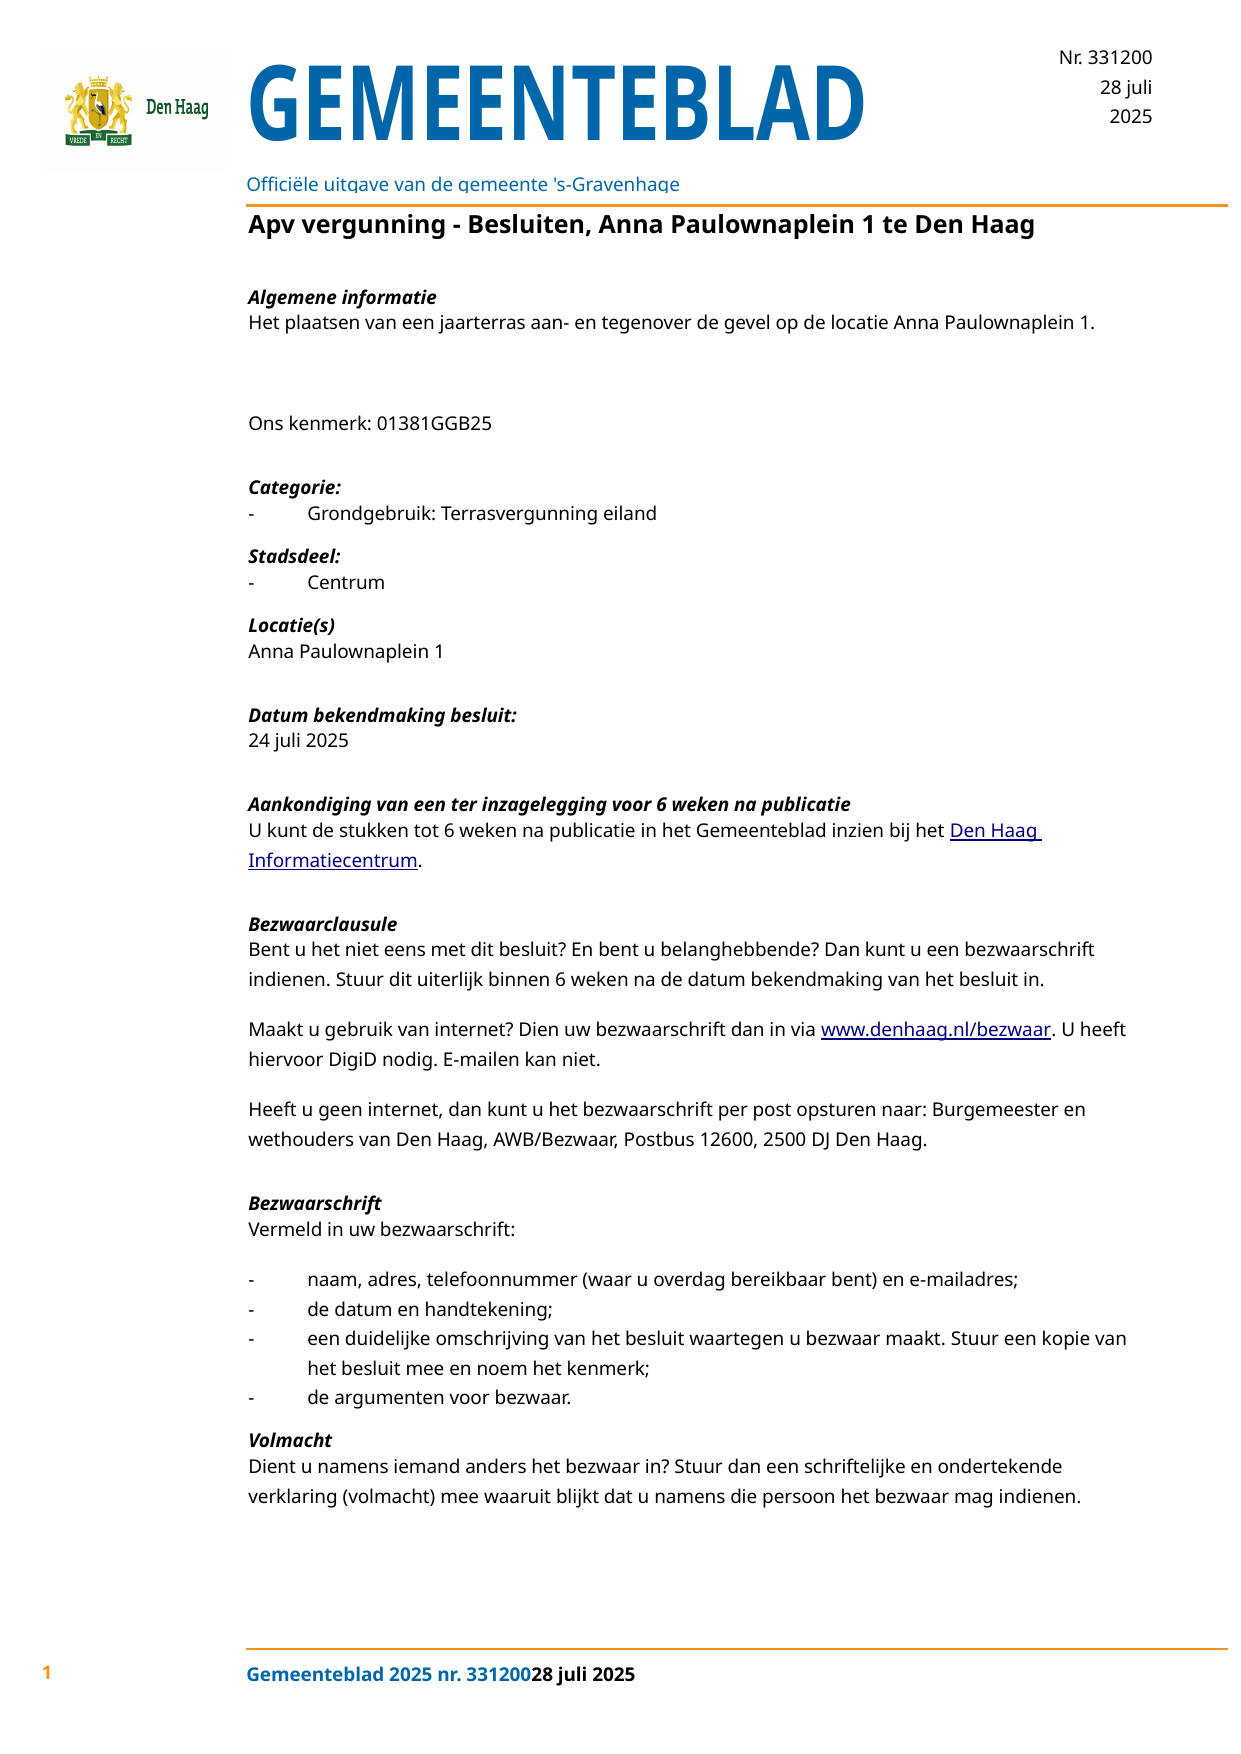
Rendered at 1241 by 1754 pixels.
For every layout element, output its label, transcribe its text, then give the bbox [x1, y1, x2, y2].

text Apv vergunning - Besluiten, Anna Paulownaplein 1 te Den Haag [248, 207, 1152, 241]
text Categorie: [248, 474, 1152, 500]
text Locatie(s) [248, 612, 1152, 638]
text Maakt u gebruik van internet? Dien uw bezwaarschrift dan in via www.denhaag.nl/bezwaar. U heeft hiervoor DigiD nodig. E-mailen kan niet. [248, 1016, 1152, 1072]
text Bezwaarclausule [248, 911, 1152, 936]
list naam, adres, telefoonnummer (waar u overdag bereikbaar bent) en e-mailadres; [248, 1266, 1152, 1292]
text Bent u het niet eens met dit besluit? En bent u belanghebbende? Dan kunt u een bezwaarschrift indienen. Stuur dit uiterlijk binnen 6 weken na de datum bekendmaking van het besluit in. [248, 936, 1152, 992]
text Bezwaarschrift [248, 1190, 1152, 1216]
text Volmacht [248, 1428, 1152, 1453]
text Anna Paulownaplein 1 [248, 638, 1152, 663]
text Dient u namens iemand anders het bezwaar in? Stuur dan een schriftelijke en ondertekende verklaring (volmacht) mee waaruit blijkt dat u namens die persoon het bezwaar mag indienen. [248, 1453, 1152, 1509]
text Heeft u geen internet, dan kunt u het bezwaarschrift per post opsturen naar: Burgemeester en wethouders van Den Haag, AWB/Bezwaar, Postbus 12600, 2500 DJ Den Haag. [248, 1096, 1152, 1152]
list Grondgebruik: Terrasvergunning eiland [248, 500, 1152, 526]
picture [41, 47, 231, 172]
text Het plaatsen van een jaarterras aan- en tegenover de gevel op de locatie Anna Paulownaplein 1. [248, 309, 1152, 335]
text Datum bekendmaking besluit: [248, 702, 1152, 727]
text Ons kenmerk: 01381GGB25 [248, 410, 1152, 436]
list de datum en handtekening; [248, 1296, 1152, 1321]
list de argumenten voor bezwaar. [248, 1384, 1152, 1410]
list Centrum [248, 569, 1152, 595]
text 24 juli 2025 [248, 727, 1152, 753]
text Stadsdeel: [248, 543, 1152, 569]
text U kunt de stukken tot 6 weken na publicatie in het Gemeenteblad inzien bij het Den Haag Informatiecentrum. [248, 817, 1152, 872]
text Aankondiging van een ter inzagelegging voor 6 weken na publicatie [248, 791, 1152, 817]
text Algemene informatie [248, 284, 1152, 309]
text Vermeld in uw bezwaarschrift: [248, 1216, 1152, 1241]
list een duidelijke omschrijving van het besluit waartegen u bezwaar maakt. Stuur een kopie van het besluit mee en noem het kenmerk; [248, 1325, 1152, 1381]
